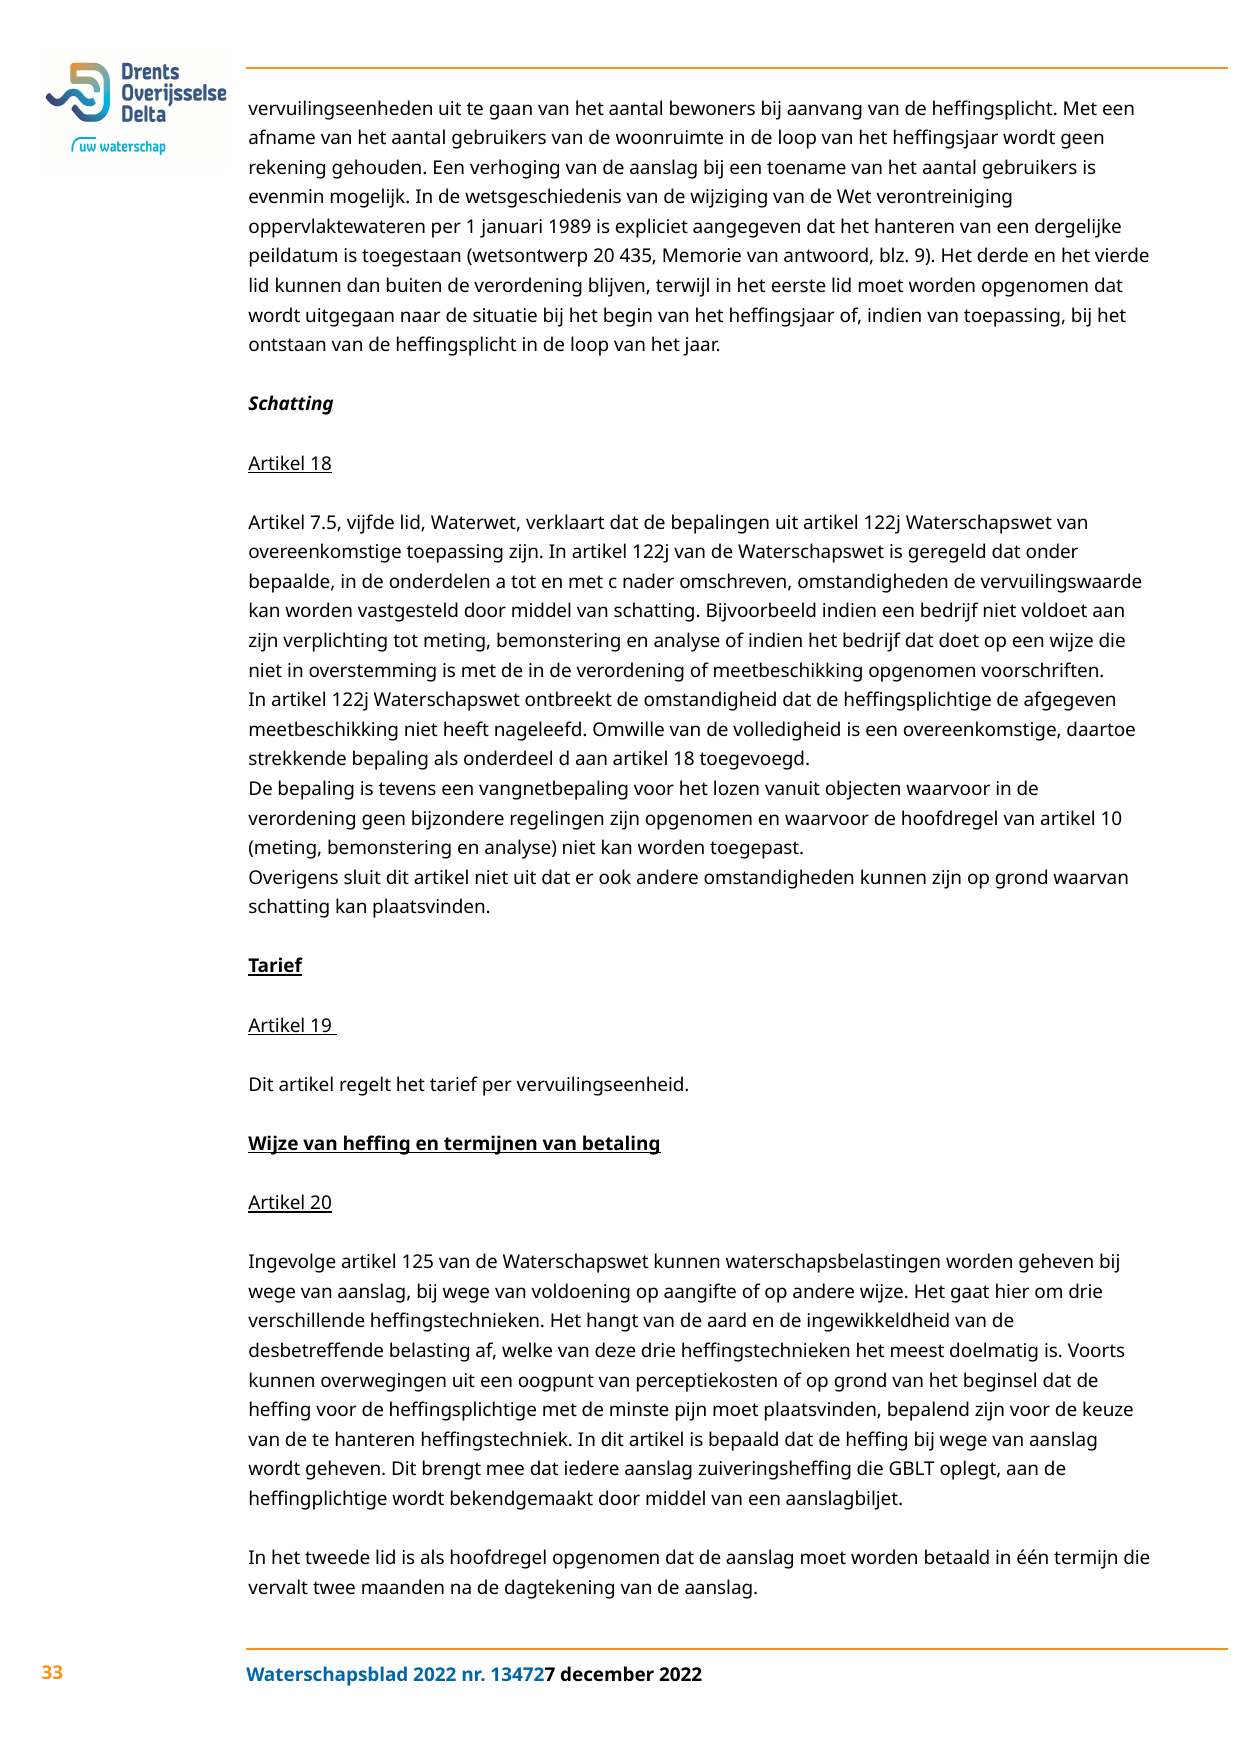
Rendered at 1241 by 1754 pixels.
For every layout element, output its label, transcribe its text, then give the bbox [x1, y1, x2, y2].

text In het tweede lid is als hoofdregel opgenomen dat de aanslag moet worden betaald in één termijn die vervalt twee maanden na de dagtekening van de aanslag. [248, 1544, 1152, 1600]
text Schatting [248, 391, 1152, 416]
picture [41, 47, 231, 172]
text vervuilingseenheden uit te gaan van het aantal bewoners bij aanvang van de heffingsplicht. Met een afname van het aantal gebruikers van de woonruimte in de loop van het heffingsjaar wordt geen rekening gehouden. Een verhoging van de aanslag bij een toename van het aantal gebruikers is evenmin mogelijk. In de wetsgeschiedenis van de wijziging van de Wet verontreiniging oppervlaktewateren per 1 januari 1989 is expliciet aangegeven dat het hanteren van een dergelijke peildatum is toegestaan (wetsontwerp 20 435, Memorie van antwoord, blz. 9). Het derde en het vierde lid kunnen dan buiten de verordening blijven, terwijl in het eerste lid moet worden opgenomen dat wordt uitgegaan naar de situatie bij het begin van het heffingsjaar of, indien van toepassing, bij het ontstaan van de heffingsplicht in de loop van het jaar. [248, 95, 1152, 357]
text In artikel 122j Waterschapswet ontbreekt de omstandigheid dat de heffingsplichtige de afgegeven meetbeschikking niet heeft nageleefd. Omwille van de volledigheid is een overeenkomstige, daartoe strekkende bepaling als onderdeel d aan artikel 18 toegevoegd. [248, 686, 1152, 771]
text Artikel 19 [248, 1012, 1152, 1038]
text Dit artikel regelt het tarief per vervuilingseenheid. [248, 1071, 1152, 1097]
text De bepaling is tevens een vangnetbepaling voor het lozen vanuit objecten waarvoor in de verordening geen bijzondere regelingen zijn opgenomen en waarvoor de hoofdregel van artikel 10 (meting, bemonstering en analyse) niet kan worden toegepast. [248, 775, 1152, 860]
text Tarief [248, 953, 1152, 978]
text Artikel 7.5, vijfde lid, Waterwet, verklaart dat de bepalingen uit artikel 122j Waterschapswet van overeenkomstige toepassing zijn. In artikel 122j van de Waterschapswet is geregeld dat onder bepaalde, in de onderdelen a tot en met c nader omschreven, omstandigheden de vervuilingswaarde kan worden vastgesteld door middel van schatting. Bijvoorbeeld indien een bedrijf niet voldoet aan zijn verplichting tot meting, bemonstering en analyse of indien het bedrijf dat doet op een wijze die niet in overstemming is met de in de verordening of meetbeschikking opgenomen voorschriften. [248, 509, 1152, 683]
text Artikel 18 [248, 450, 1152, 476]
text Ingevolge artikel 125 van de Waterschapswet kunnen waterschapsbelastingen worden geheven bij wege van aanslag, bij wege van voldoening op aangifte of op andere wijze. Het gaat hier om drie verschillende heffingstechnieken. Het hangt van de aard en de ingewikkeldheid van de desbetreffende belasting af, welke van deze drie heffingstechnieken het meest doelmatig is. Voorts kunnen overwegingen uit een oogpunt van perceptiekosten of op grond van het beginsel dat de heffing voor de heffingsplichtige met de minste pijn moet plaatsvinden, bepalend zijn voor de keuze van de te hanteren heffingstechniek. In dit artikel is bepaald dat de heffing bij wege van aanslag wordt geheven. Dit brengt mee dat iedere aanslag zuiveringsheffing die GBLT oplegt, aan de heffingplichtige wordt bekendgemaakt door middel van een aanslagbiljet. [248, 1248, 1152, 1511]
text Artikel 20 [248, 1189, 1152, 1215]
text Wijze van heffing en termijnen van betaling [248, 1130, 1152, 1156]
text Overigens sluit dit artikel niet uit dat er ook andere omstandigheden kunnen zijn op grond waarvan schatting kan plaatsvinden. [248, 864, 1152, 919]
